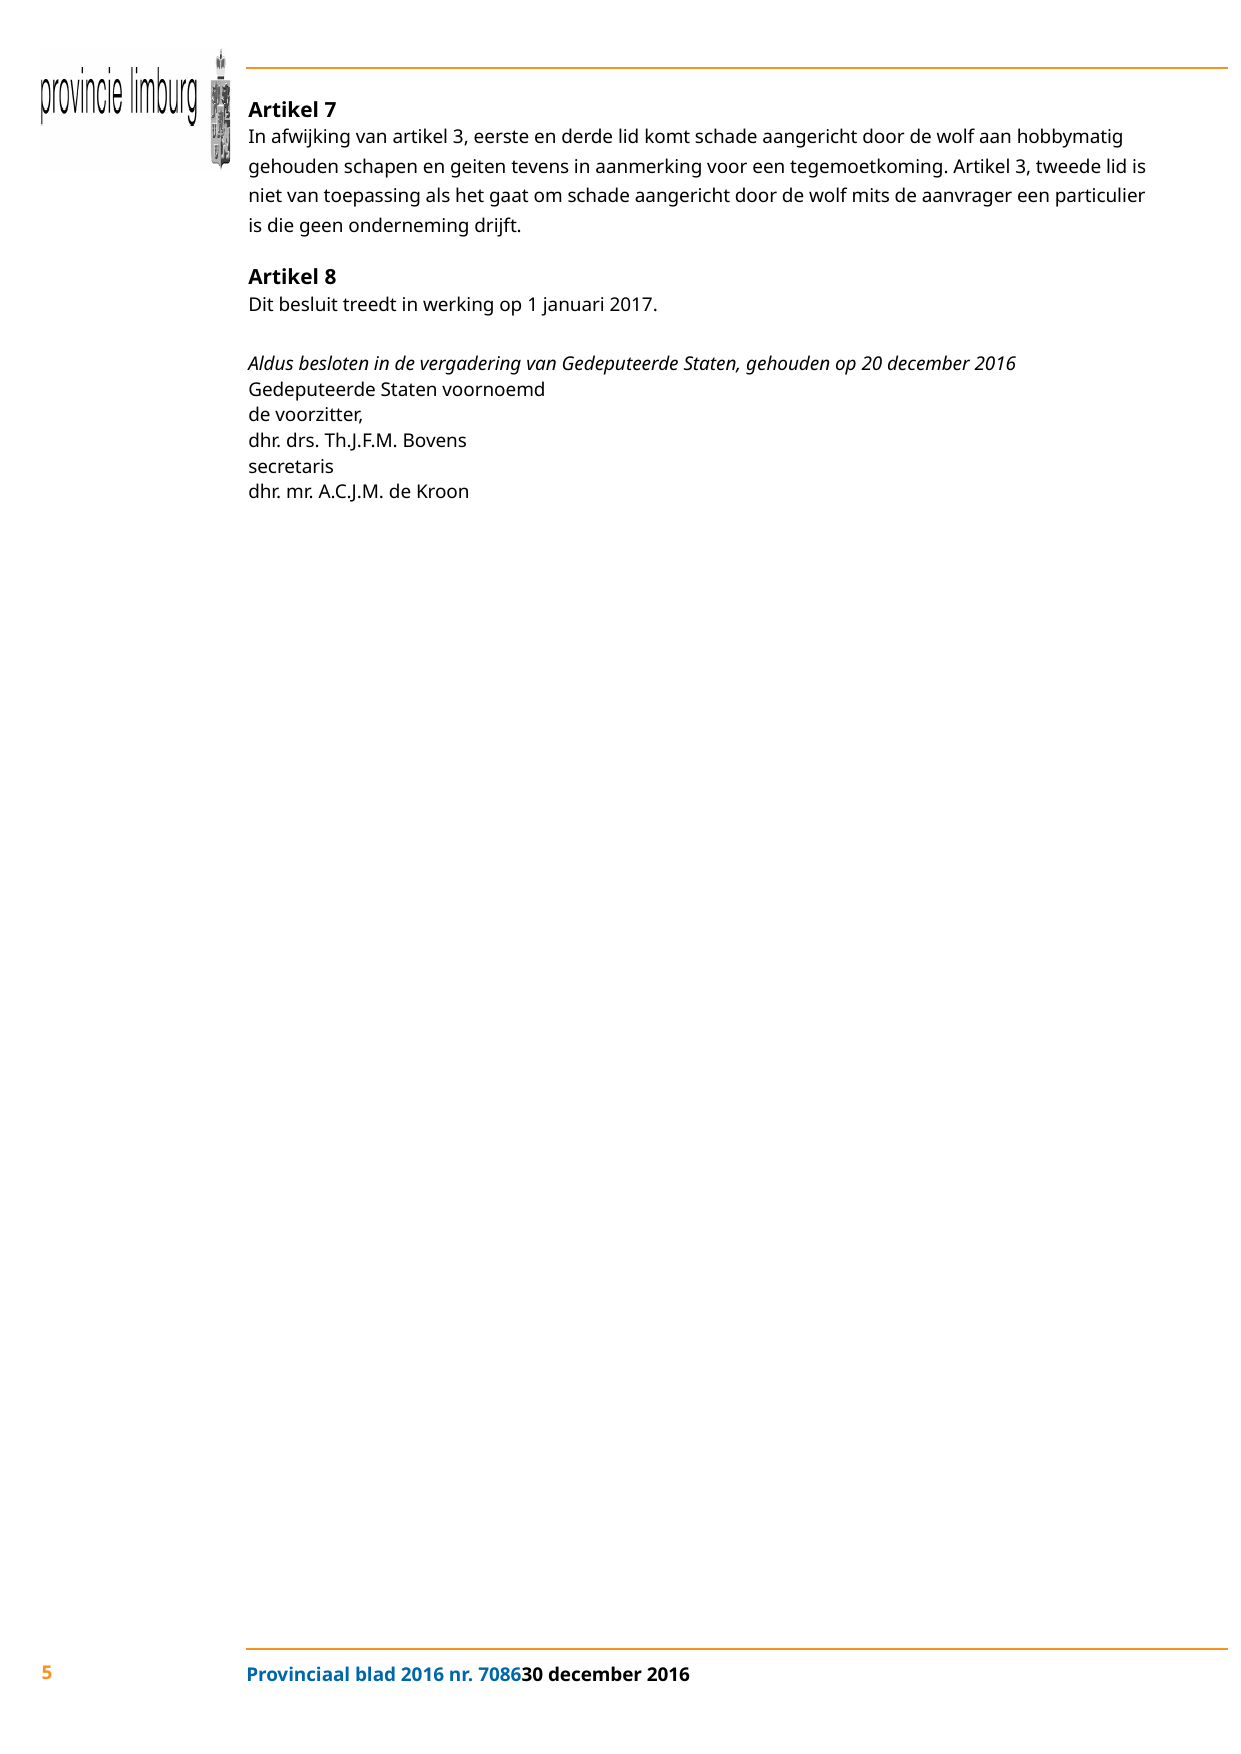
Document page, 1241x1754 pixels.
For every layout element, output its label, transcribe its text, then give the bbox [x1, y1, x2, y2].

text In afwijking van artikel 3, eerste en derde lid komt schade aangericht door de wolf aan hobbymatig gehouden schapen en geiten tevens in aanmerking voor een tegemoetkoming. Artikel 3, tweede lid is niet van toepassing als het gaat om schade aangericht door de wolf mits de aanvrager een particulier is die geen onderneming drijft. [248, 123, 1152, 238]
text dhr. drs. Th.J.F.M. Bovens [248, 427, 1152, 453]
text dhr. mr. A.C.J.M. de Kroon [248, 479, 1152, 504]
text secretaris [248, 453, 1152, 479]
text Artikel 7 [248, 95, 1152, 123]
text de voorzitter, [248, 401, 1152, 427]
text Aldus besloten in de vergadering van Gedeputeerde Staten, gehouden op 20 december 2016 [248, 350, 1152, 376]
text Gedeputeerde Staten voornoemd [248, 376, 1152, 401]
picture [41, 47, 231, 172]
text Dit besluit treedt in werking op 1 januari 2017. [248, 291, 1152, 317]
text Artikel 8 [248, 262, 1152, 291]
